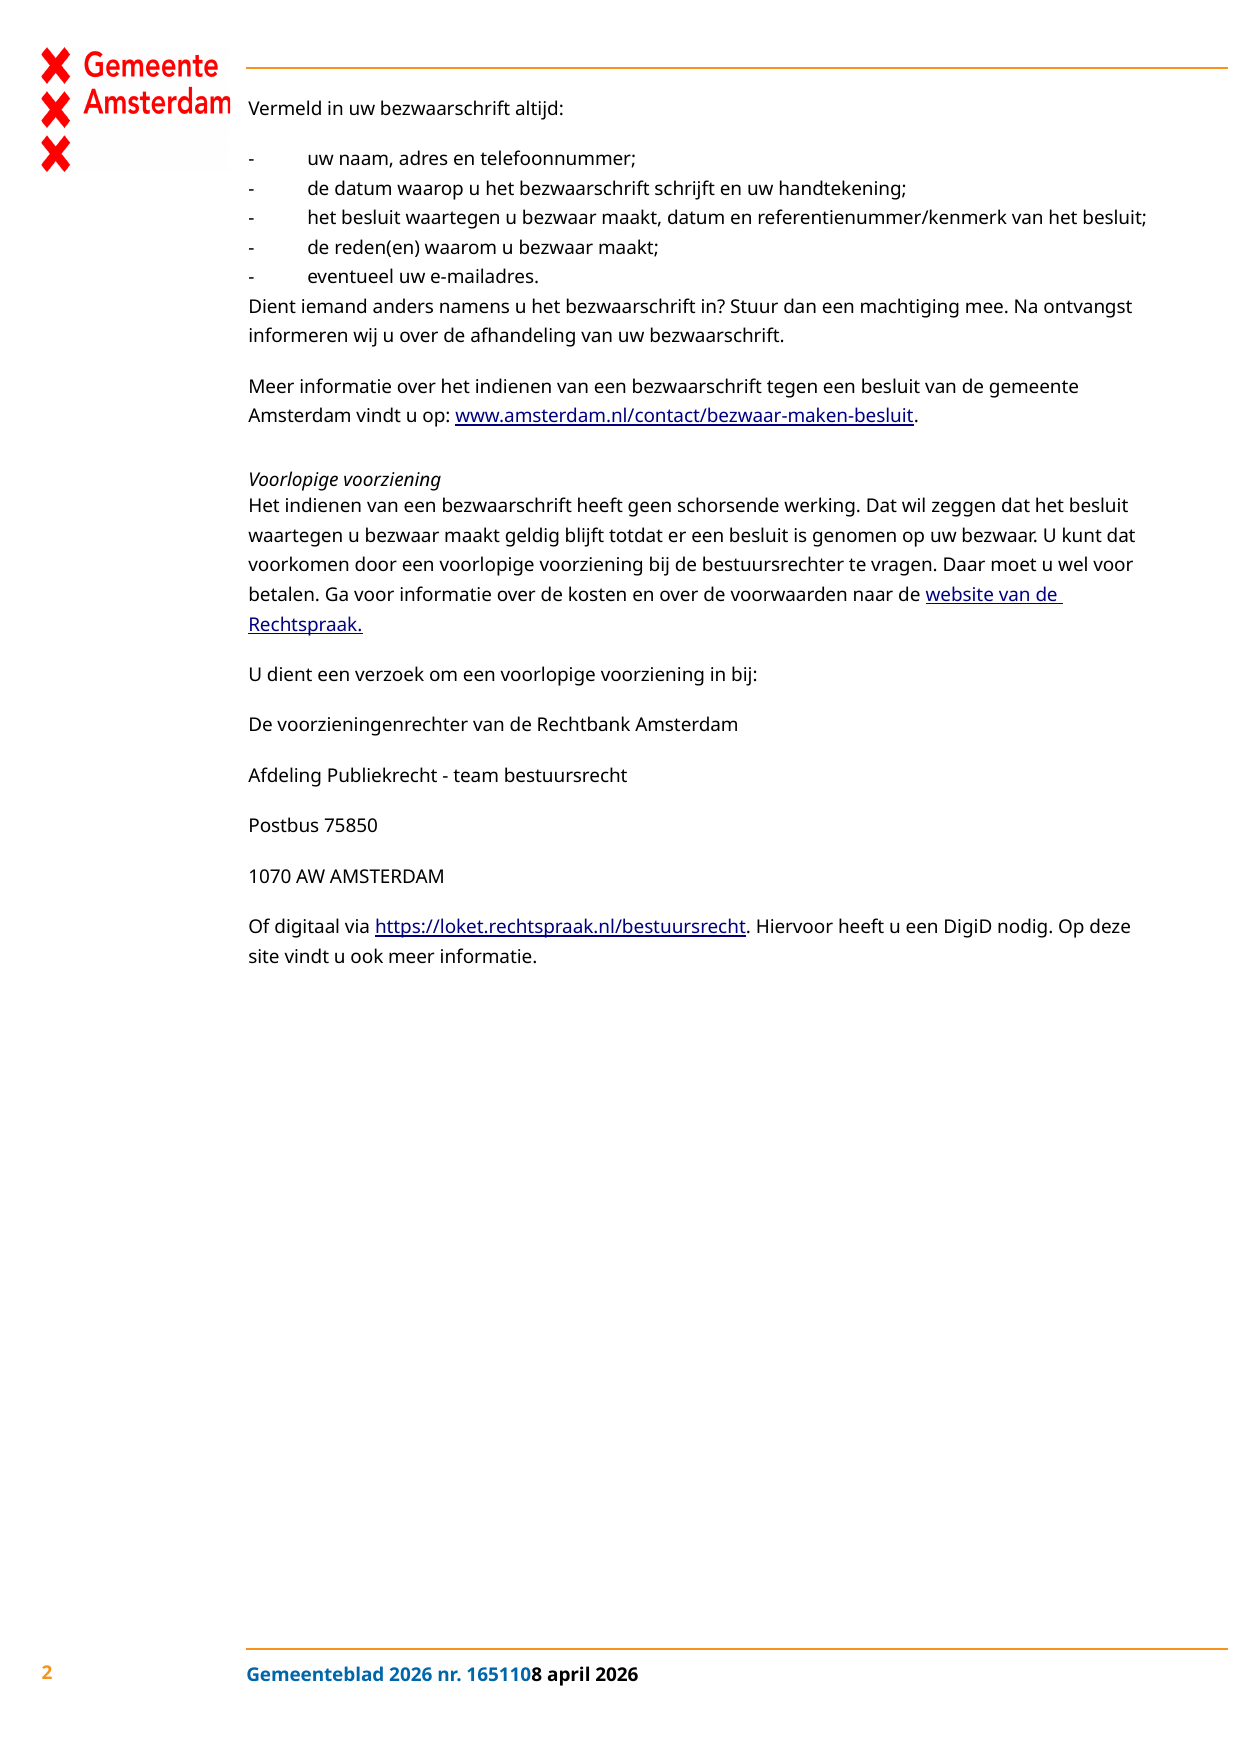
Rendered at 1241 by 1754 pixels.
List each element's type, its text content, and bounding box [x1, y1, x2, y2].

text 1070 AW AMSTERDAM [248, 863, 1152, 888]
text Afdeling Publiekrecht - team bestuursrecht [248, 762, 1152, 788]
text U dient een verzoek om een voorlopige voorziening in bij: [248, 661, 1152, 687]
text Of digitaal via https://loket.rechtspraak.nl/bestuursrecht. Hiervoor heeft u een DigiD nodig. Op deze site vindt u ook meer informatie. [248, 913, 1152, 968]
text Voorlopige voorziening [248, 467, 1152, 492]
text Meer informatie over het indienen van een bezwaarschrift tegen een besluit van de gemeente Amsterdam vindt u op: www.amsterdam.nl/contact/bezwaar-maken-besluit. [248, 373, 1152, 428]
text Het indienen van een bezwaarschrift heeft geen schorsende werking. Dat wil zeggen dat het besluit waartegen u bezwaar maakt geldig blijft totdat er een besluit is genomen op uw bezwaar. U kunt dat voorkomen door een voorlopige voorziening bij de bestuursrechter te vragen. Daar moet u wel voor betalen. Ga voor informatie over de kosten en over de voorwaarden naar de website van de Rechtspraak. [248, 492, 1152, 636]
picture [41, 47, 231, 172]
text Vermeld in uw bezwaarschrift altijd: [248, 95, 1152, 121]
list eventueel uw e-mailadres. [248, 263, 1152, 289]
list de reden(en) waarom u bezwaar maakt; [248, 234, 1152, 260]
list uw naam, adres en telefoonnummer; [248, 145, 1152, 171]
text Postbus 75850 [248, 812, 1152, 838]
text De voorzieningenrechter van de Rechtbank Amsterdam [248, 712, 1152, 737]
text Dient iemand anders namens u het bezwaarschrift in? Stuur dan een machtiging mee. Na ontvangst informeren wij u over de afhandeling van uw bezwaarschrift. [248, 293, 1152, 348]
list de datum waarop u het bezwaarschrift schrijft en uw handtekening; [248, 175, 1152, 201]
list het besluit waartegen u bezwaar maakt, datum en referentienummer/kenmerk van het besluit; [248, 204, 1152, 230]
